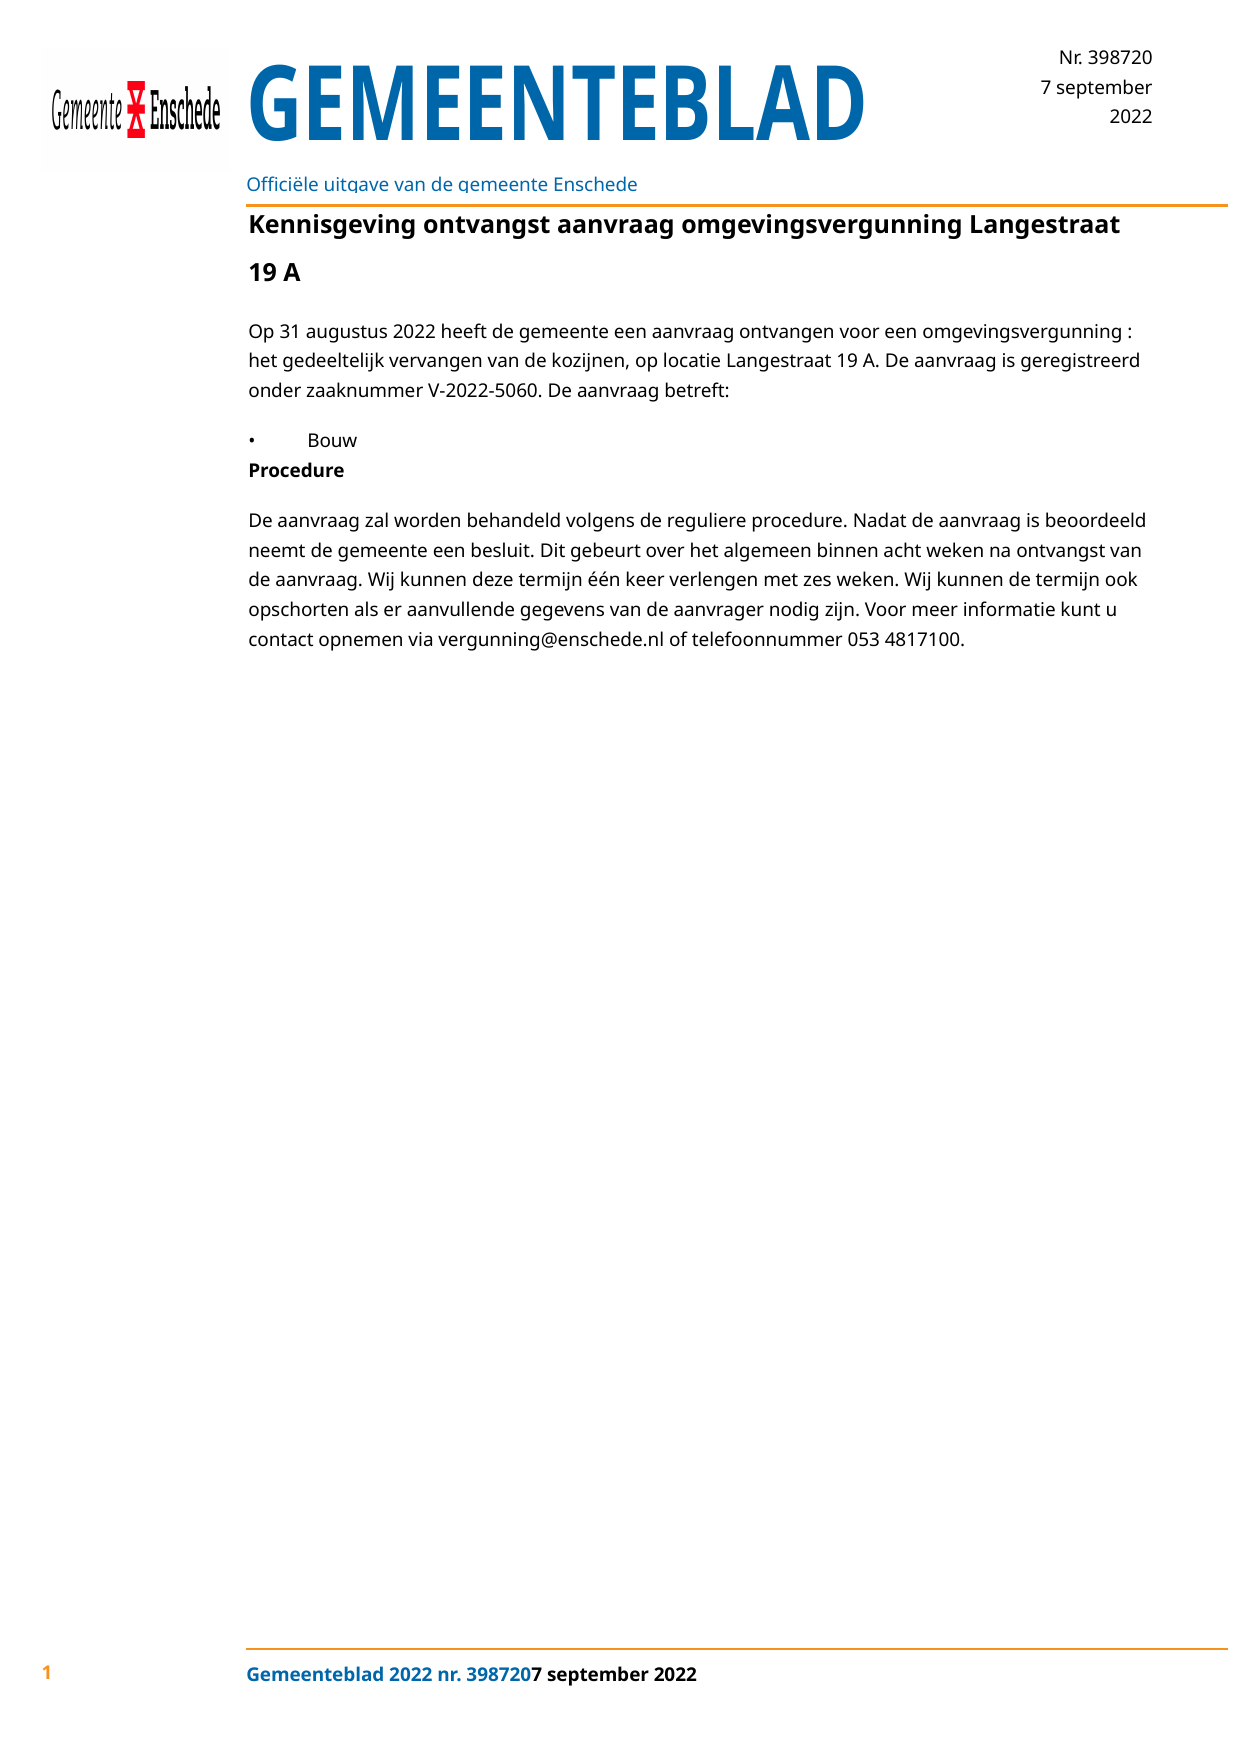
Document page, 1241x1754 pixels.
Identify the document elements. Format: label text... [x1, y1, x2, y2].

text De aanvraag zal worden behandeld volgens de reguliere procedure. Nadat de aanvraag is beoordeeld neemt de gemeente een besluit. Dit gebeurt over het algemeen binnen acht weken na ontvangst van de aanvraag. Wij kunnen deze termijn één keer verlengen met zes weken. Wij kunnen de termijn ook opschorten als er aanvullende gegevens van de aanvrager nodig zijn. Voor meer informatie kunt u contact opnemen via vergunning@enschede.nl of telefoonnummer 053 4817100. [248, 507, 1152, 652]
text Procedure [248, 457, 1152, 483]
list Bouw [248, 427, 1152, 453]
text Op 31 augustus 2022 heeft de gemeente een aanvraag ontvangen voor een omgevingsvergunning : het gedeeltelijk vervangen van de kozijnen, op locatie Langestraat 19 A. De aanvraag is geregistreerd onder zaaknummer V-2022-5060. De aanvraag betreft: [248, 318, 1152, 403]
picture [41, 47, 231, 172]
text Kennisgeving ontvangst aanvraag omgevingsvergunning Langestraat 19 A [248, 207, 1152, 288]
